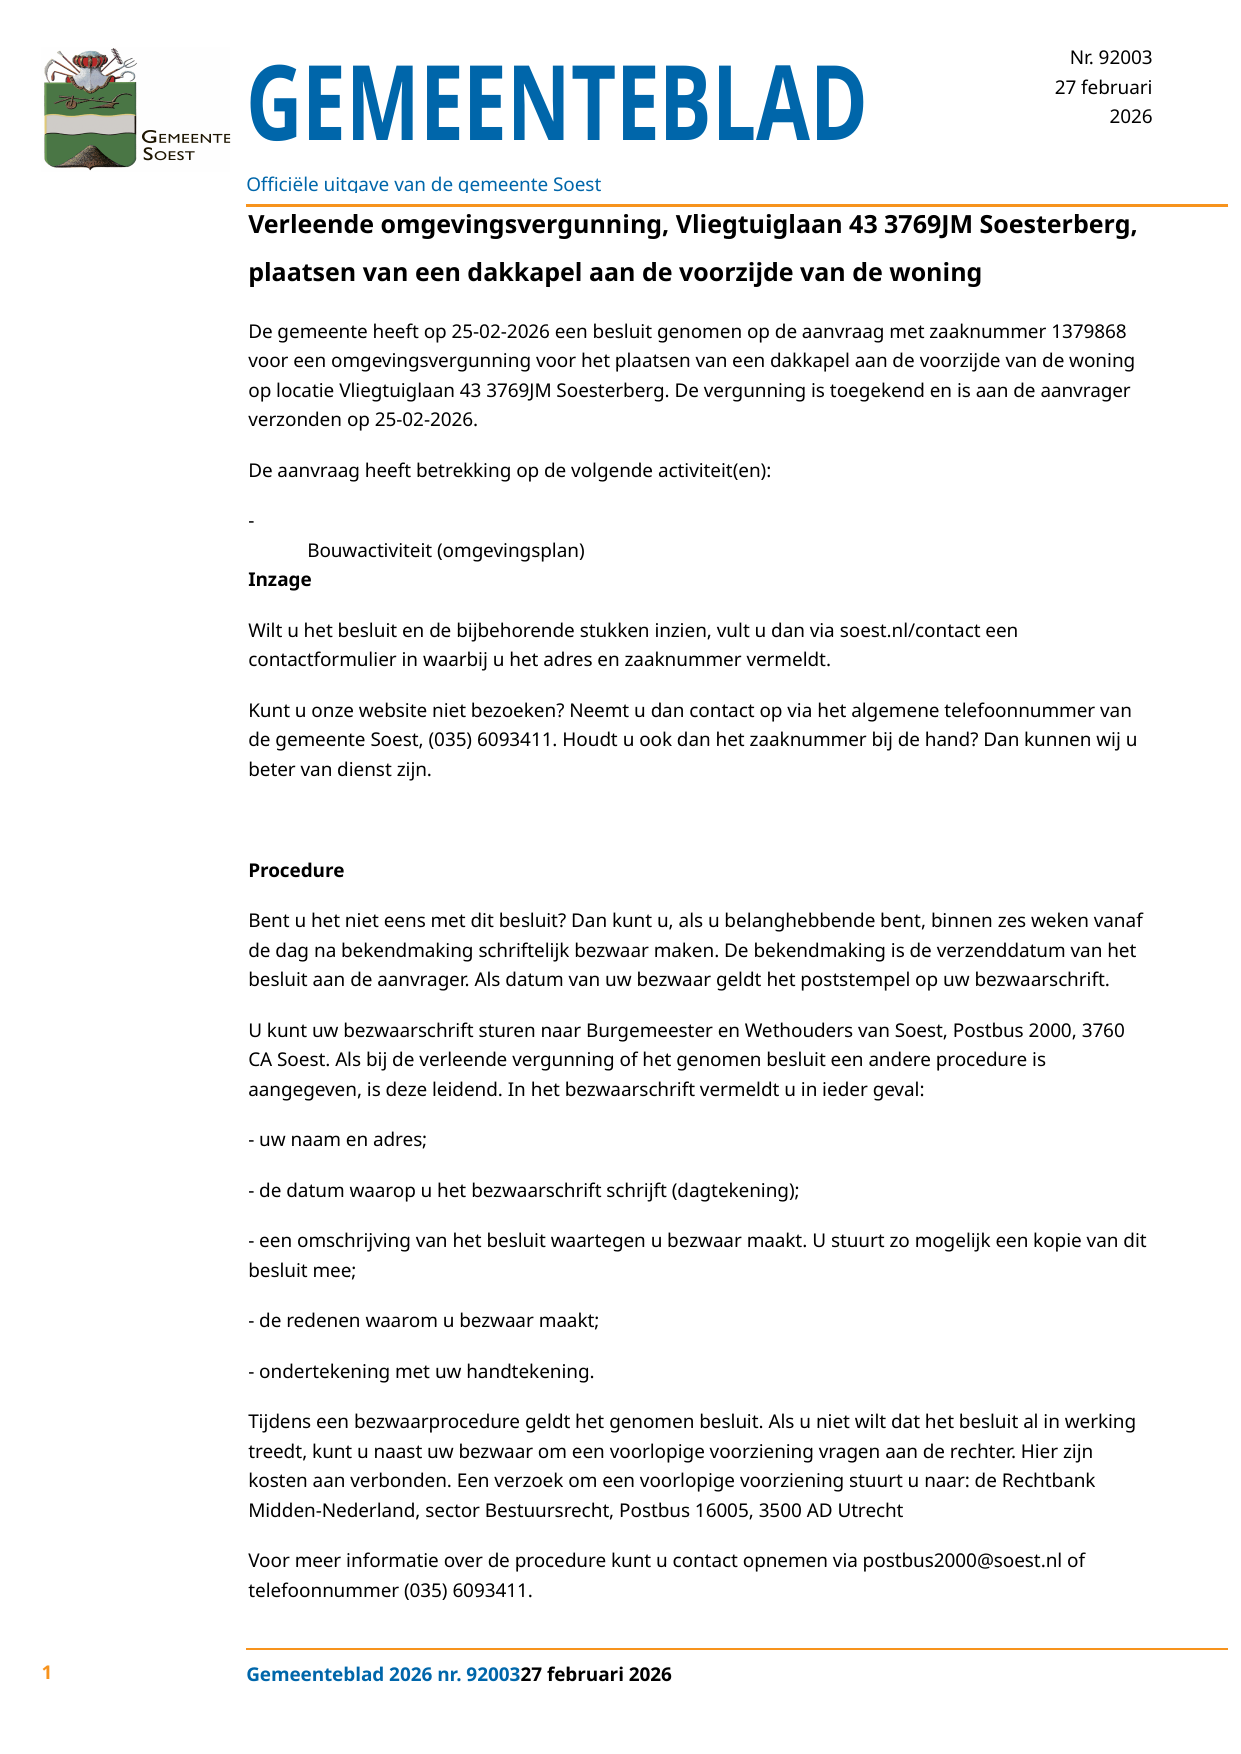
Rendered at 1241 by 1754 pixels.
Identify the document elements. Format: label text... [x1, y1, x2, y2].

text Tijdens een bezwaarprocedure geldt het genomen besluit. Als u niet wilt dat het besluit al in werking treedt, kunt u naast uw bezwaar om een voorlopige voorziening vragen aan de rechter. Hier zijn kosten aan verbonden. Een verzoek om een voorlopige voorziening stuurt u naar: de Rechtbank Midden-Nederland, sector Bestuursrecht, Postbus 16005, 3500 AD Utrecht [248, 1408, 1152, 1523]
text U kunt uw bezwaarschrift sturen naar Burgemeester en Wethouders van Soest, Postbus 2000, 3760 CA Soest. Als bij de verleende vergunning of het genomen besluit een andere procedure is aangegeven, is deze leidend. In het bezwaarschrift vermeldt u in ieder geval: [248, 1017, 1152, 1102]
picture [41, 47, 231, 172]
text Inzage [248, 567, 1152, 592]
text Verleende omgevingsvergunning, Vliegtuiglaan 43 3769JM Soesterberg, plaatsen van een dakkapel aan de voorzijde van de woning [248, 207, 1152, 288]
text - uw naam en adres; [248, 1127, 1152, 1152]
text Voor meer informatie over de procedure kunt u contact opnemen via postbus2000@soest.nl of telefoonnummer (035) 6093411. [248, 1547, 1152, 1603]
text Wilt u het besluit en de bijbehorende stukken inzien, vult u dan via soest.nl/contact een contactformulier in waarbij u het adres en zaaknummer vermeldt. [248, 617, 1152, 672]
text Kunt u onze website niet bezoeken? Neemt u dan contact op via het algemene telefoonnummer van de gemeente Soest, (035) 6093411. Houdt u ook dan het zaaknummer bij de hand? Dan kunnen wij u beter van dienst zijn. [248, 697, 1152, 782]
text Bent u het niet eens met dit besluit? Dan kunt u, als u belanghebbende bent, binnen zes weken vanaf de dag na bekendmaking schriftelijk bezwaar maken. De bekendmaking is de verzenddatum van het besluit aan de aanvrager. Als datum van uw bezwaar geldt het poststempel op uw bezwaarschrift. [248, 907, 1152, 992]
text Procedure [248, 857, 1152, 883]
text De aanvraag heeft betrekking op de volgende activiteit(en): [248, 457, 1152, 483]
text - de redenen waarom u bezwaar maakt; [248, 1307, 1152, 1333]
text - de datum waarop u het bezwaarschrift schrijft (dagtekening); [248, 1177, 1152, 1203]
list Bouwactiviteit (omgevingsplan) [248, 537, 1152, 563]
text - ondertekening met uw handtekening. [248, 1358, 1152, 1384]
text De gemeente heeft op 25-02-2026 een besluit genomen op de aanvraag met zaaknummer 1379868 voor een omgevingsvergunning voor het plaatsen van een dakkapel aan de voorzijde van de woning op locatie Vliegtuiglaan 43 3769JM Soesterberg. De vergunning is toegekend en is aan de aanvrager verzonden op 25-02-2026. [248, 318, 1152, 432]
text - een omschrijving van het besluit waartegen u bezwaar maakt. U stuurt zo mogelijk een kopie van dit besluit mee; [248, 1227, 1152, 1283]
